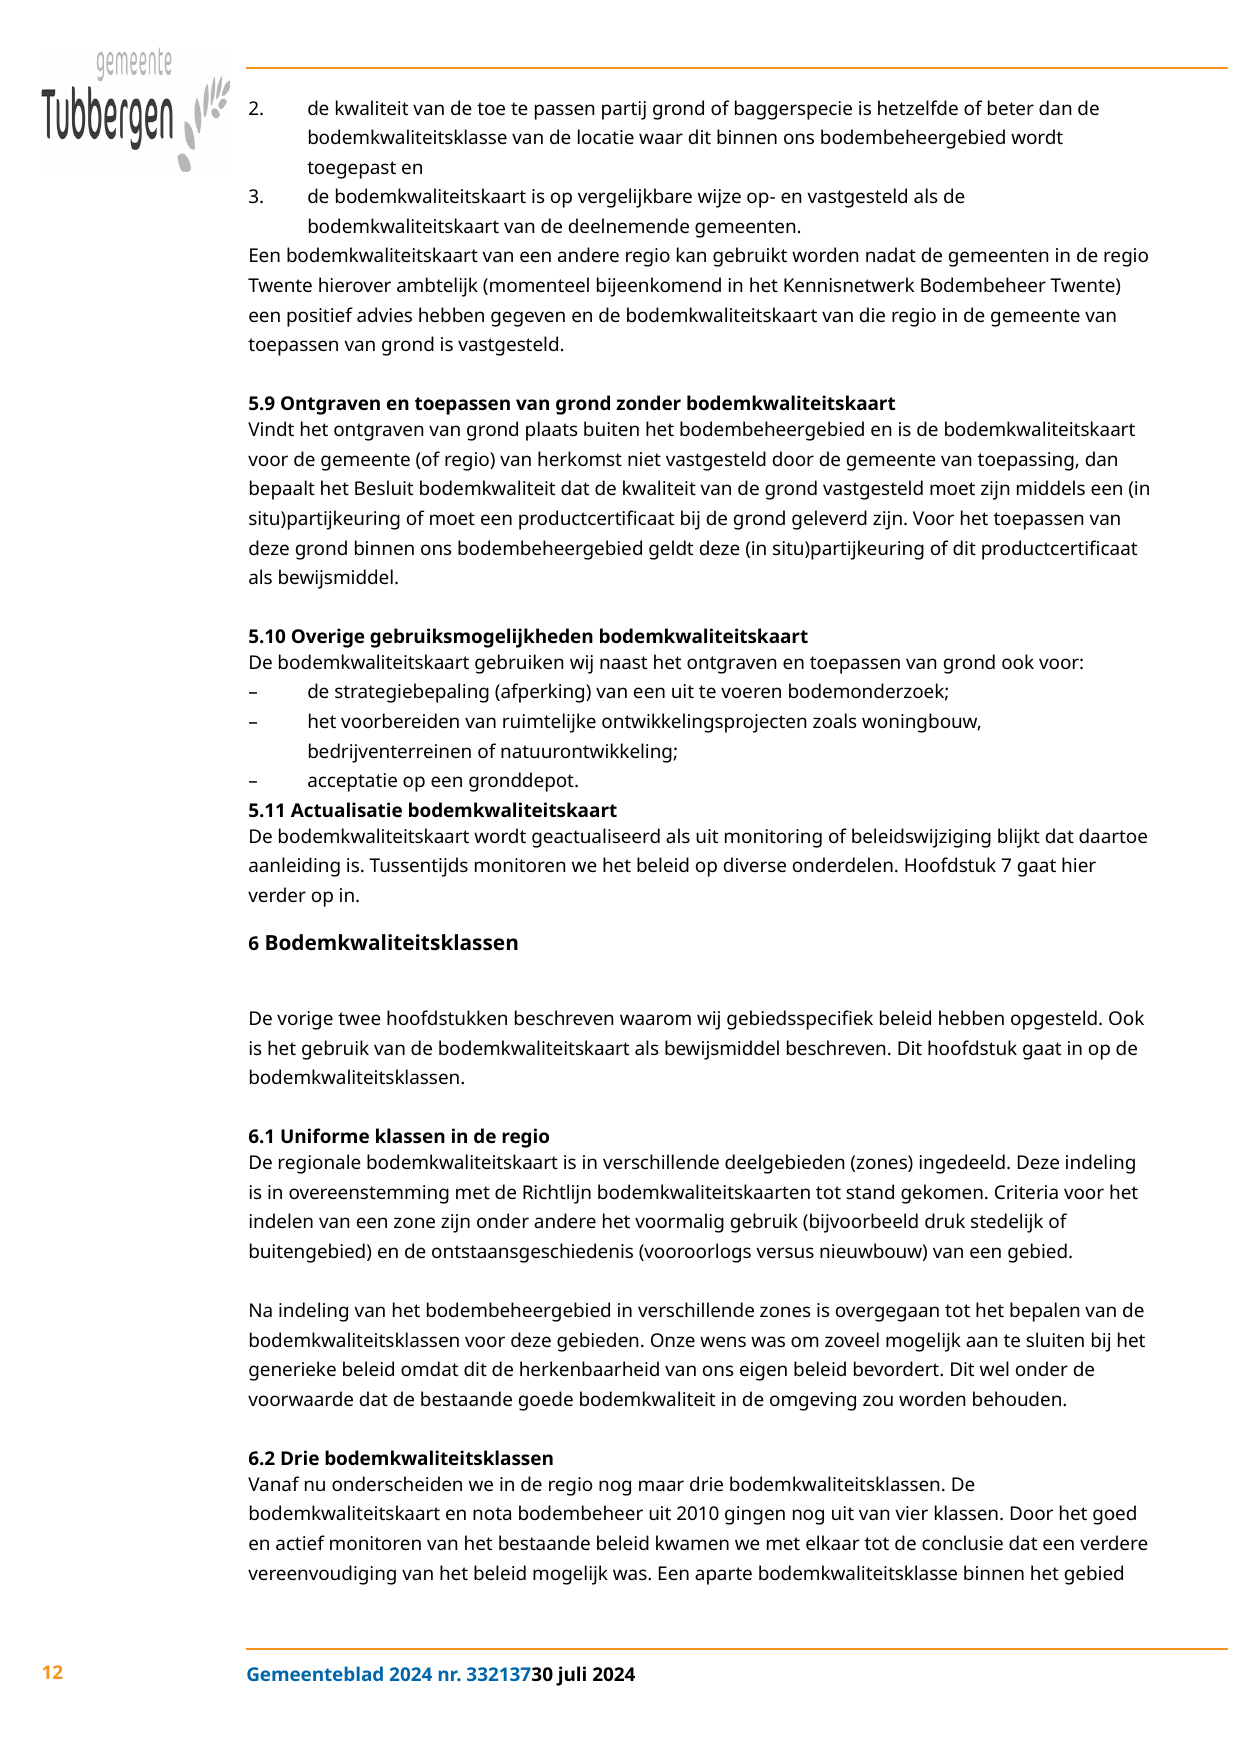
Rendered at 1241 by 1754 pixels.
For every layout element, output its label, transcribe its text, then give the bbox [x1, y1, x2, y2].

list de strategiebepaling (afperking) van een uit te voeren bodemonderzoek; [248, 679, 1152, 704]
list de kwaliteit van de toe te passen partij grond of baggerspecie is hetzelfde of beter dan de bodemkwaliteitsklasse van de locatie waar dit binnen ons bodembeheergebied wordt toegepast en [248, 95, 1152, 180]
text De bodemkwaliteitskaart gebruiken wij naast het ontgraven en toepassen van grond ook voor: [248, 649, 1152, 675]
text De regionale bodemkwaliteitskaart is in verschillende deelgebieden (zones) ingedeeld. Deze indeling is in overeenstemming met de Richtlijn bodemkwaliteitskaarten tot stand gekomen. Criteria voor het indelen van een zone zijn onder andere het voormalig gebruik (bijvoorbeeld druk stedelijk of buitengebied) en de ontstaansgeschiedenis (vooroorlogs versus nieuwbouw) van een gebied. [248, 1149, 1152, 1264]
text Vindt het ontgraven van grond plaats buiten het bodembeheergebied en is de bodemkwaliteitskaart voor de gemeente (of regio) van herkomst niet vastgesteld door de gemeente van toepassing, dan bepaalt het Besluit bodemkwaliteit dat de kwaliteit van de grond vastgesteld moet zijn middels een (in situ)partijkeuring of moet een productcertificaat bij de grond geleverd zijn. Voor het toepassen van deze grond binnen ons bodembeheergebied geldt deze (in situ)partijkeuring of dit productcertificaat als bewijsmiddel. [248, 416, 1152, 590]
text 6.1 Uniforme klassen in de regio [248, 1124, 1152, 1149]
text 6.2 Drie bodemkwaliteitsklassen [248, 1445, 1152, 1471]
text Vanaf nu onderscheiden we in de regio nog maar drie bodemkwaliteitsklassen. De bodemkwaliteitskaart en nota bodembeheer uit 2010 gingen nog uit van vier klassen. Door het goed en actief monitoren van het bestaande beleid kwamen we met elkaar tot de conclusie dat een verdere vereenvoudiging van het beleid mogelijk was. Een aparte bodemkwaliteitsklasse binnen het gebied [248, 1471, 1152, 1585]
text 5.9 Ontgraven en toepassen van grond zonder bodemkwaliteitskaart [248, 391, 1152, 416]
text De vorige twee hoofdstukken beschreven waarom wij gebiedsspecifiek beleid hebben opgesteld. Ook is het gebruik van de bodemkwaliteitskaart als bewijsmiddel beschreven. Dit hoofdstuk gaat in op de bodemkwaliteitsklassen. [248, 1005, 1152, 1090]
text 5.11 Actualisatie bodemkwaliteitskaart [248, 797, 1152, 823]
list de bodemkwaliteitskaart is op vergelijkbare wijze op- en vastgesteld als de bodemkwaliteitskaart van de deelnemende gemeenten. [248, 183, 1152, 239]
text 5.10 Overige gebruiksmogelijkheden bodemkwaliteitskaart [248, 623, 1152, 649]
text De bodemkwaliteitskaart wordt geactualiseerd als uit monitoring of beleidswijziging blijkt dat daartoe aanleiding is. Tussentijds monitoren we het beleid op diverse onderdelen. Hoofdstuk 7 gaat hier verder op in. [248, 823, 1152, 908]
text Een bodemkwaliteitskaart van een andere regio kan gebruikt worden nadat de gemeenten in de regio Twente hierover ambtelijk (momenteel bijeenkomend in het Kennisnetwerk Bodembeheer Twente) een positief advies hebben gegeven en de bodemkwaliteitskaart van die regio in de gemeente van toepassen van grond is vastgesteld. [248, 243, 1152, 357]
text Na indeling van het bodembeheergebied in verschillende zones is overgegaan tot het bepalen van de bodemkwaliteitsklassen voor deze gebieden. Onze wens was om zoveel mogelijk aan te sluiten bij het generieke beleid omdat dit de herkenbaarheid van ons eigen beleid bevordert. Dit wel onder de voorwaarde dat de bestaande goede bodemkwaliteit in de omgeving zou worden behouden. [248, 1297, 1152, 1412]
list acceptatie op een gronddepot. [248, 767, 1152, 793]
list het voorbereiden van ruimtelijke ontwikkelingsprojecten zoals woningbouw, bedrijventerreinen of natuurontwikkeling; [248, 708, 1152, 764]
picture [41, 47, 231, 172]
text 6 Bodemkwaliteitsklassen [248, 928, 1152, 956]
